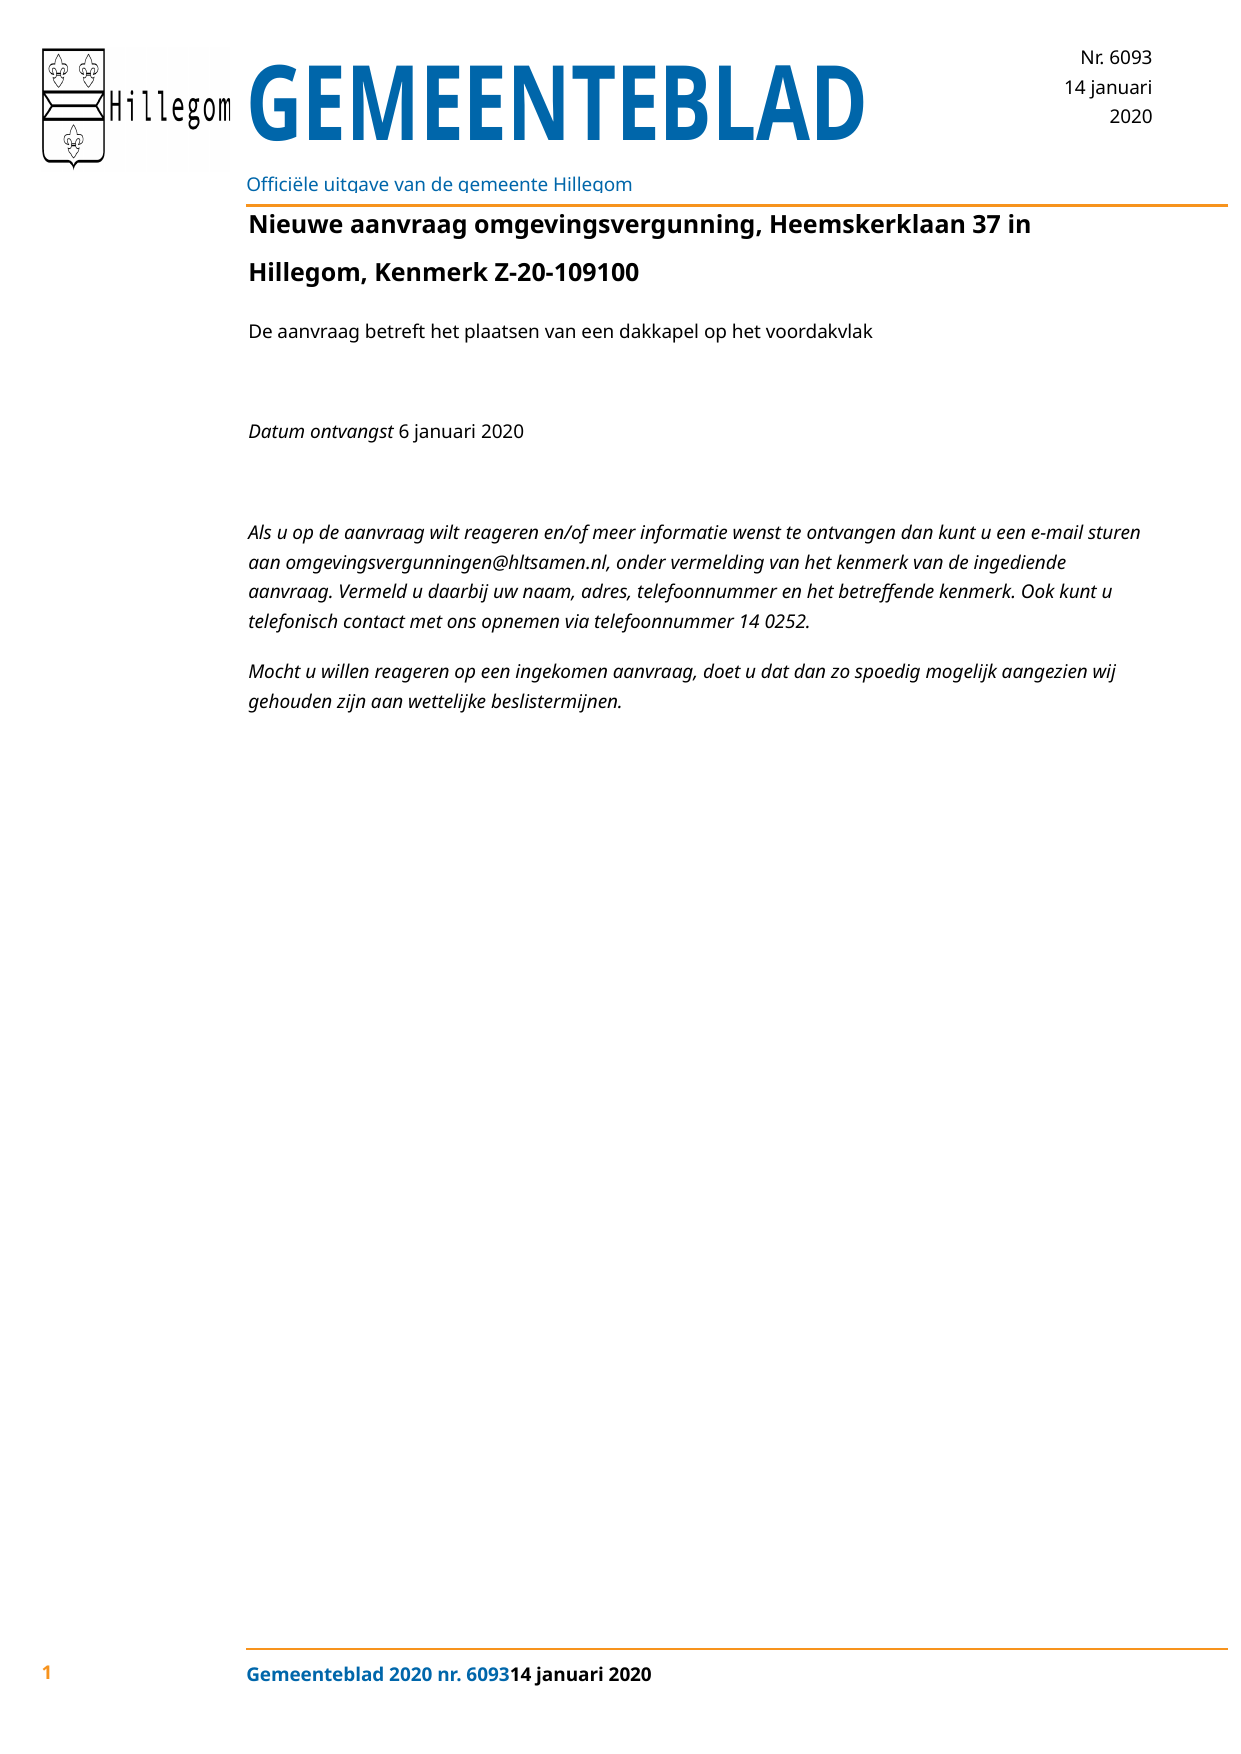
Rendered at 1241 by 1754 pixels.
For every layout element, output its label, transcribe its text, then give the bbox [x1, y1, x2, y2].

text Mocht u willen reageren op een ingekomen aanvraag, doet u dat dan zo spoedig mogelijk aangezien wij gehouden zijn aan wettelijke beslistermijnen. [248, 659, 1152, 714]
text Datum ontvangst 6 januari 2020 [248, 419, 1152, 444]
text Als u op de aanvraag wilt reageren en/of meer informatie wenst te ontvangen dan kunt u een e-mail sturen aan omgevingsvergunningen@hltsamen.nl, onder vermelding van het kenmerk van de ingediende aanvraag. Vermeld u daarbij uw naam, adres, telefoonnummer en het betreffende kenmerk. Ook kunt u telefonisch contact met ons opnemen via telefoonnummer 14 0252. [248, 519, 1152, 634]
picture [41, 47, 231, 172]
text De aanvraag betreft het plaatsen van een dakkapel op het voordakvlak [248, 318, 1152, 344]
text Nieuwe aanvraag omgevingsvergunning, Heemskerklaan 37 in Hillegom, Kenmerk Z-20-109100 [248, 207, 1152, 288]
